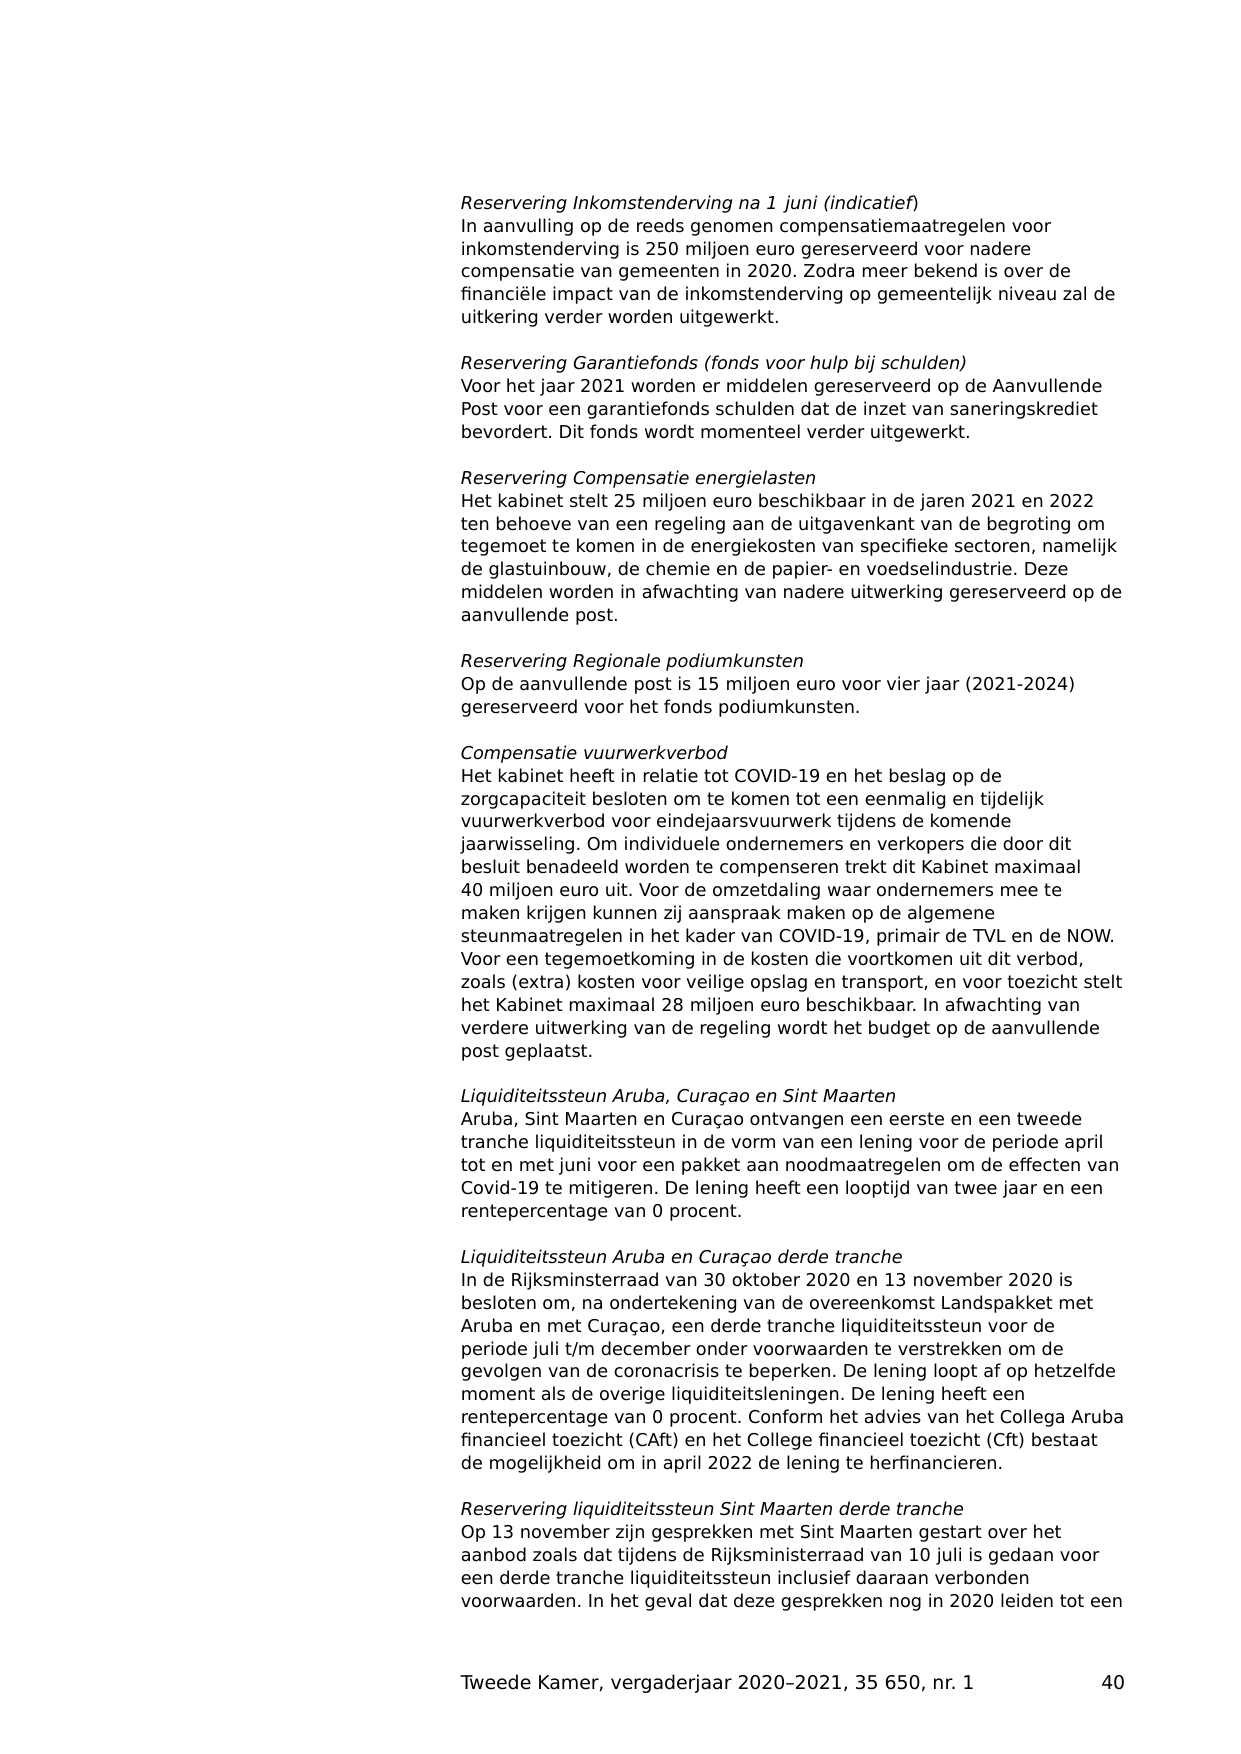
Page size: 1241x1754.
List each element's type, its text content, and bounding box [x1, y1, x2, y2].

text Reservering Inkomstenderving na 1 juni (indicatief) In aanvulling op de reeds genomen compensatiemaatregelen voor inkomstenderving is 250 miljoen euro gereserveerd voor nadere compensatie van gemeenten in 2020. Zodra meer bekend is over de financiële impact van de inkomstenderving op gemeentelijk niveau zal de uitkering verder worden uitgewerkt. [461, 191, 1125, 328]
text Reservering Compensatie energielasten Het kabinet stelt 25 miljoen euro beschikbaar in de jaren 2021 en 2022 ten behoeve van een regeling aan de uitgavenkant van de begroting om tegemoet te komen in de energiekosten van specifieke sectoren, namelijk de glastuinbouw, de chemie en de papier- en voedselindustrie. Deze middelen worden in afwachting van nadere uitwerking gereserveerd op de aanvullende post. [461, 466, 1125, 626]
text Reservering Regionale podiumkunsten Op de aanvullende post is 15 miljoen euro voor vier jaar (2021-2024) gereserveerd voor het fonds podiumkunsten. [461, 649, 1125, 718]
text Compensatie vuurwerkverbod Het kabinet heeft in relatie tot COVID-19 en het beslag op de zorgcapaciteit besloten om te komen tot een eenmalig en tijdelijk vuurwerkverbod voor eindejaarsvuurwerk tijdens de komende jaarwisseling. Om individuele ondernemers en verkopers die door dit besluit benadeeld worden te compenseren trekt dit Kabinet maximaal 40 miljoen euro uit. Voor de omzetdaling waar ondernemers mee te maken krijgen kunnen zij aanspraak maken op de algemene steunmaatregelen in het kader van COVID-19, primair de TVL en de NOW. Voor een tegemoetkoming in de kosten die voortkomen uit dit verbod, zoals (extra) kosten voor veilige opslag en transport, en voor toezicht stelt het Kabinet maximaal 28 miljoen euro beschikbaar. In afwachting van verdere uitwerking van de regeling wordt het budget op de aanvullende post geplaatst. [461, 741, 1125, 1062]
text Reservering Garantiefonds (fonds voor hulp bij schulden) Voor het jaar 2021 worden er middelen gereserveerd op de Aanvullende Post voor een garantiefonds schulden dat de inzet van saneringskrediet bevordert. Dit fonds wordt momenteel verder uitgewerkt. [461, 351, 1125, 443]
text Reservering liquiditeitssteun Sint Maarten derde tranche Op 13 november zijn gesprekken met Sint Maarten gestart over het aanbod zoals dat tijdens de Rijksministerraad van 10 juli is gedaan voor een derde tranche liquiditeitssteun inclusief daaraan verbonden voorwaarden. In het geval dat deze gesprekken nog in 2020 leiden tot een [461, 1497, 1125, 1612]
text Liquiditeitssteun Aruba, Curaçao en Sint Maarten Aruba, Sint Maarten en Curaçao ontvangen een eerste en een tweede tranche liquiditeitssteun in de vorm van een lening voor de periode april tot en met juni voor een pakket aan noodmaatregelen om de effecten van Covid-19 te mitigeren. De lening heeft een looptijd van twee jaar en een rentepercentage van 0 procent. [461, 1084, 1125, 1222]
text Liquiditeitssteun Aruba en Curaçao derde tranche In de Rijksminsterraad van 30 oktober 2020 en 13 november 2020 is besloten om, na ondertekening van de overeenkomst Landspakket met Aruba en met Curaçao, een derde tranche liquiditeitssteun voor de periode juli t/m december onder voorwaarden te verstrekken om de gevolgen van de coronacrisis te beperken. De lening loopt af op hetzelfde moment als de overige liquiditeitsleningen. De lening heeft een rentepercentage van 0 procent. Conform het advies van het Collega Aruba financieel toezicht (CAft) en het College financieel toezicht (Cft) bestaat de mogelijkheid om in april 2022 de lening te herfinancieren. [461, 1245, 1125, 1474]
